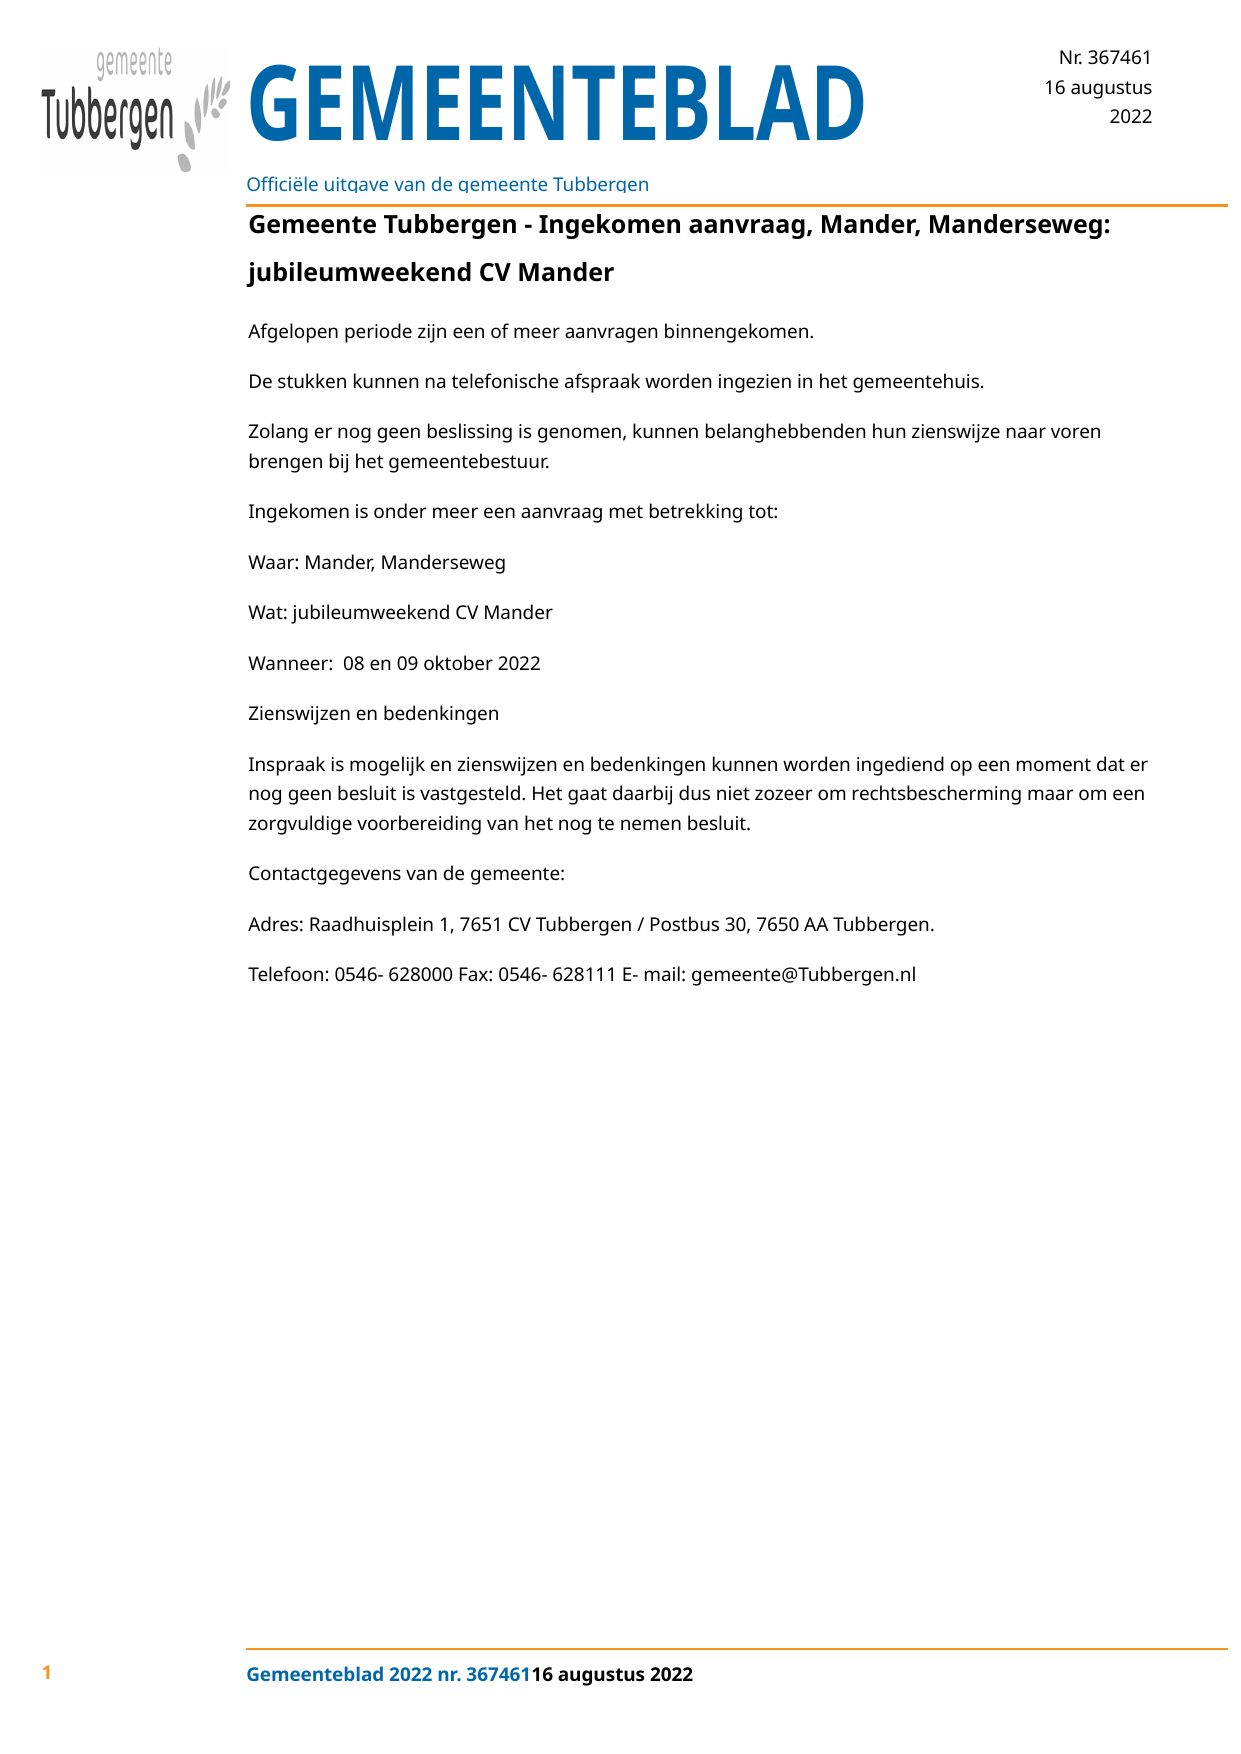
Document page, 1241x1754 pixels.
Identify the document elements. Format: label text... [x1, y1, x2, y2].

text Contactgegevens van de gemeente: [248, 860, 1152, 886]
text Wanneer: 08 en 09 oktober 2022 [248, 650, 1152, 676]
text Zienswijzen en bedenkingen [248, 700, 1152, 726]
text Adres: Raadhuisplein 1, 7651 CV Tubbergen / Postbus 30, 7650 AA Tubbergen. [248, 911, 1152, 937]
text Waar: Mander, Manderseweg [248, 549, 1152, 575]
text Afgelopen periode zijn een of meer aanvragen binnengekomen. [248, 318, 1152, 344]
text Ingekomen is onder meer een aanvraag met betrekking tot: [248, 499, 1152, 524]
text Telefoon: 0546- 628000 Fax: 0546- 628111 E- mail: gemeente@Tubbergen.nl [248, 961, 1152, 987]
picture [41, 47, 231, 172]
text De stukken kunnen na telefonische afspraak worden ingezien in het gemeentehuis. [248, 368, 1152, 394]
text Zolang er nog geen beslissing is genomen, kunnen belanghebbenden hun zienswijze naar voren brengen bij het gemeentebestuur. [248, 419, 1152, 474]
text Inspraak is mogelijk en zienswijzen en bedenkingen kunnen worden ingediend op een moment dat er nog geen besluit is vastgesteld. Het gaat daarbij dus niet zozeer om rechtsbescherming maar om een zorgvuldige voorbereiding van het nog te nemen besluit. [248, 751, 1152, 836]
text Gemeente Tubbergen - Ingekomen aanvraag, Mander, Manderseweg: jubileumweekend CV Mander [248, 207, 1152, 288]
text Wat: jubileumweekend CV Mander [248, 599, 1152, 625]
